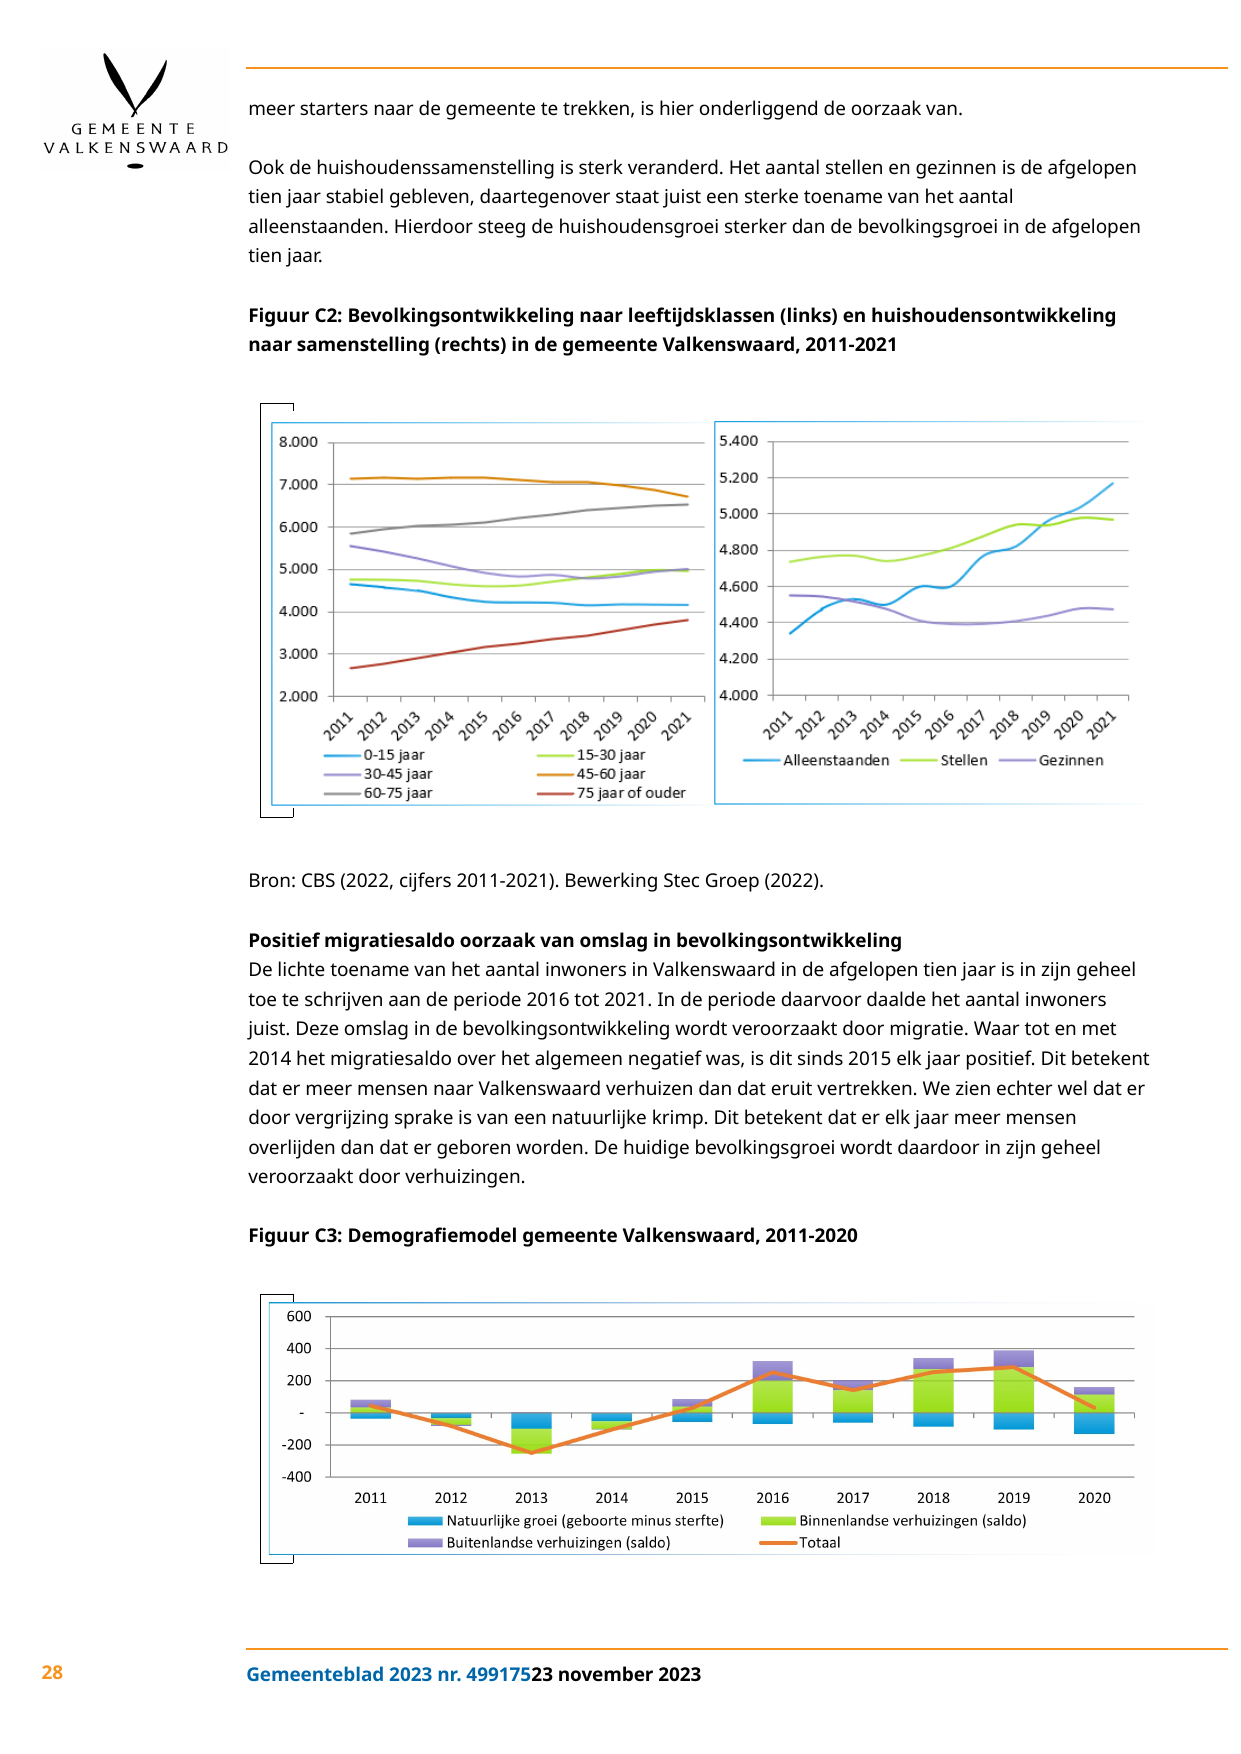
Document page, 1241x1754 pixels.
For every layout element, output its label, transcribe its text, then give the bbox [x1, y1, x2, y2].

text De lichte toename van het aantal inwoners in Valkenswaard in de afgelopen tien jaar is in zijn geheel toe te schrijven aan de periode 2016 tot 2021. In de periode daarvoor daalde het aantal inwoners juist. Deze omslag in de bevolkingsontwikkeling wordt veroorzaakt door migratie. Waar tot en met 2014 het migratiesaldo over het algemeen negatief was, is dit sinds 2015 elk jaar positief. Dit betekent dat er meer mensen naar Valkenswaard verhuizen dan dat eruit vertrekken. We zien echter wel dat er door vergrijzing sprake is van een natuurlijke krimp. Dit betekent dat er elk jaar meer mensen overlijden dan dat er geboren worden. De huidige bevolkingsgroei wordt daardoor in zijn geheel veroorzaakt door verhuizingen. [248, 956, 1152, 1189]
picture [268, 1302, 1155, 1555]
picture [41, 47, 231, 172]
text Bron: CBS (2022, cijfers 2011-2021). Bewerking Stec Groep (2022). [248, 868, 1152, 893]
text meer starters naar de gemeente te trekken, is hier onderliggend de oorzaak van. [248, 95, 1152, 121]
text Ook de huishoudenssamenstelling is sterk veranderd. Het aantal stellen en gezinnen is de afgelopen tien jaar stabiel gebleven, daartegenover staat juist een sterke toename van het aantal alleenstaanden. Hierdoor steeg de huishoudensgroei sterker dan de bevolkingsgroei in de afgelopen tien jaar. [248, 154, 1152, 268]
text Positief migratiesaldo oorzaak van omslag in bevolkingsontwikkeling [248, 927, 1152, 952]
picture [268, 411, 1155, 808]
text Figuur C3: Demografiemodel gemeente Valkenswaard, 2011-2020 [248, 1223, 1152, 1248]
text Figuur C2: Bevolkingsontwikkeling naar leeftijdsklassen (links) en huishoudensontwikkeling naar samenstelling (rechts) in de gemeente Valkenswaard, 2011-2021 [248, 302, 1152, 357]
